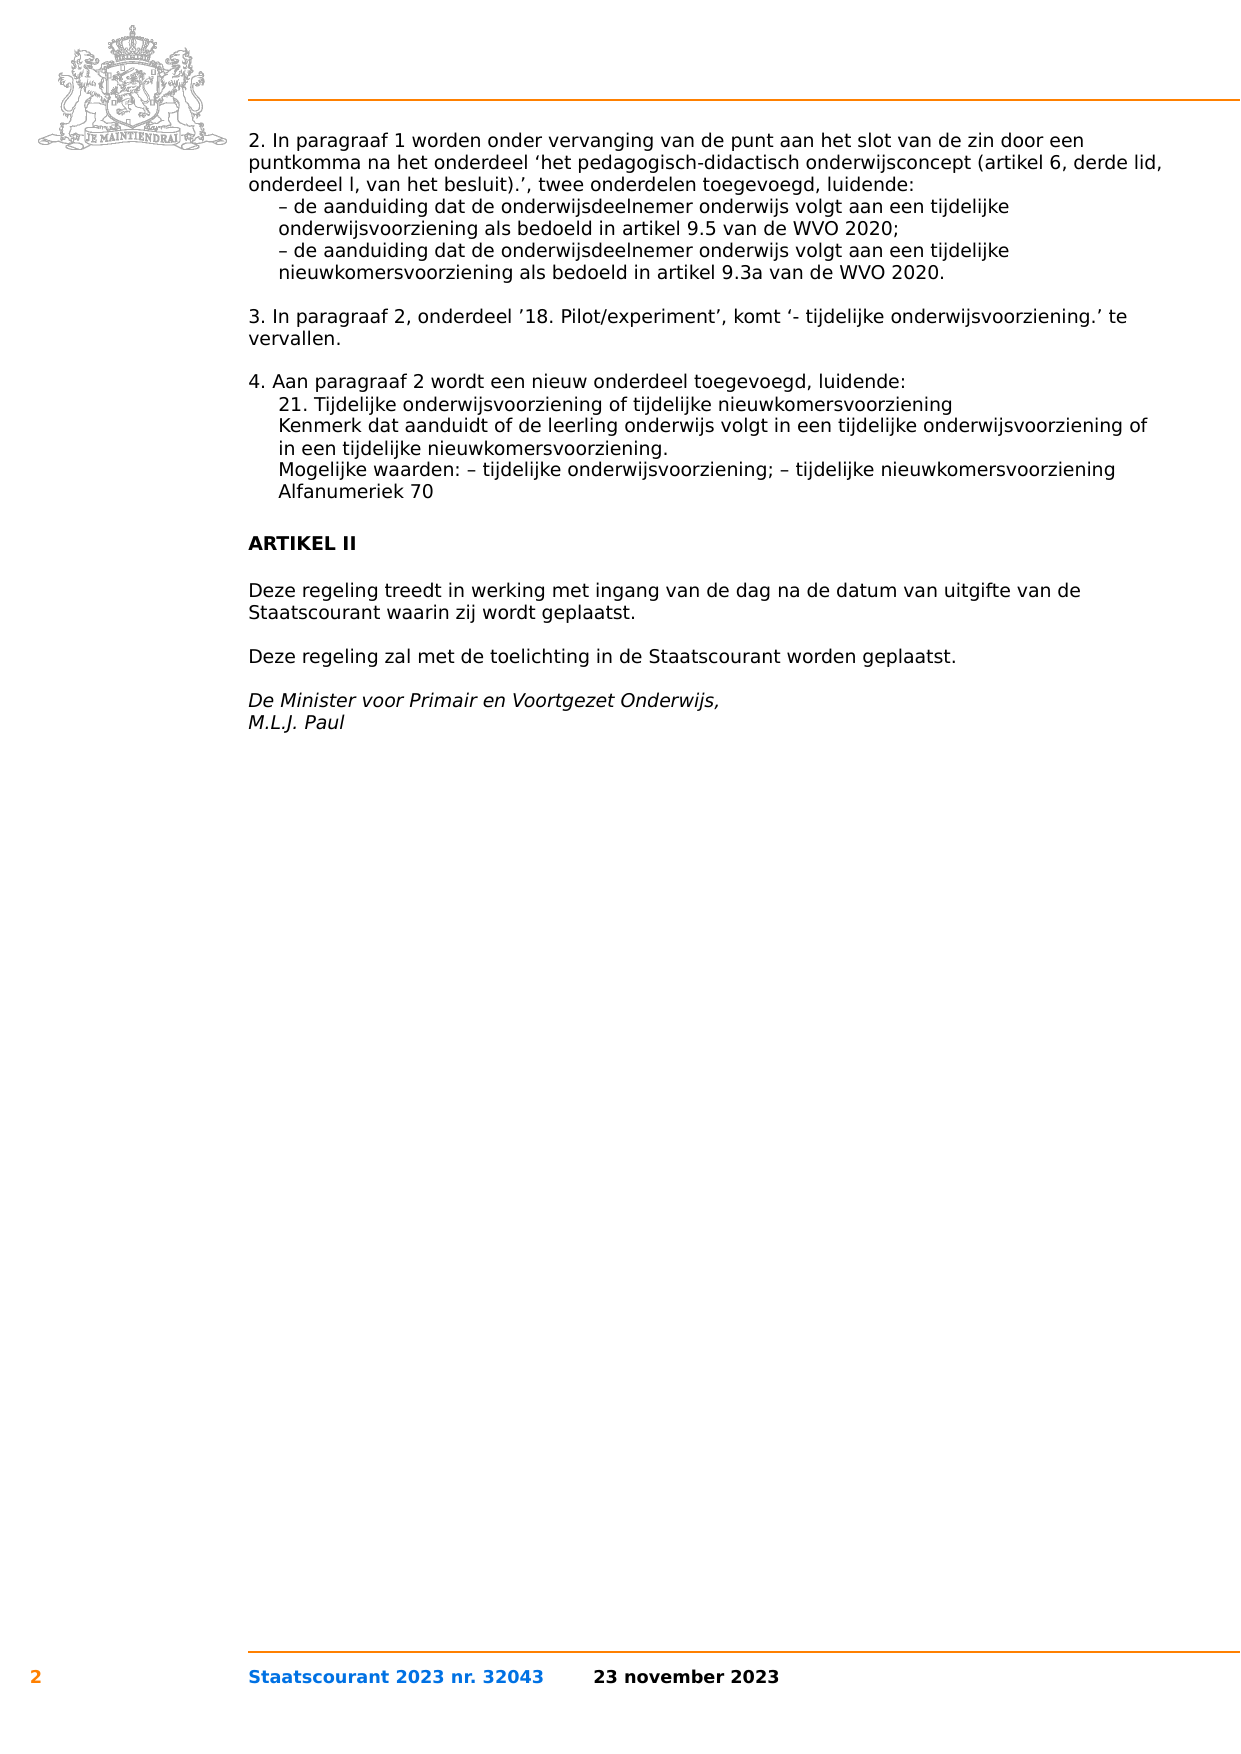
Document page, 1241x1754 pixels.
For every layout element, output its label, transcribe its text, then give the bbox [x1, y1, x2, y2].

picture [38, 25, 227, 150]
text Alfanumeriek 70 [278, 481, 1163, 503]
text Deze regeling zal met de toelichting in de Staatscourant worden geplaatst. [248, 646, 1163, 668]
text – de aanduiding dat de onderwijsdeelnemer onderwijs volgt aan een tijdelijke nieuwkomersvoorziening als bedoeld in artikel 9.3a van de WVO 2020. [278, 240, 1163, 284]
text Kenmerk dat aanduidt of de leerling onderwijs volgt in een tijdelijke onderwijsvoorziening of in een tijdelijke nieuwkomersvoorziening. [278, 415, 1163, 459]
text 4. Aan paragraaf 2 wordt een nieuw onderdeel toegevoegd, luidende: [248, 371, 1163, 393]
text 3. In paragraaf 2, onderdeel ’18. Pilot/experiment’, komt ‘- tijdelijke onderwijsvoorziening.’ te vervallen. [248, 306, 1163, 349]
text – de aanduiding dat de onderwijsdeelnemer onderwijs volgt aan een tijdelijke onderwijsvoorziening als bedoeld in artikel 9.5 van de WVO 2020; [278, 196, 1163, 240]
text 2. In paragraaf 1 worden onder vervanging van de punt aan het slot van de zin door een puntkomma na het onderdeel ‘het pedagogisch-didactisch onderwijsconcept (artikel 6, derde lid, onderdeel l, van het besluit).’, twee onderdelen toegevoegd, luidende: [248, 130, 1163, 196]
text Deze regeling treedt in werking met ingang van de dag na de datum van uitgifte van de Staatscourant waarin zij wordt geplaatst. [248, 580, 1163, 624]
text Mogelijke waarden: – tijdelijke onderwijsvoorziening; – tijdelijke nieuwkomersvoorziening [278, 459, 1163, 481]
subtitle ARTIKEL II [248, 533, 1163, 555]
text 21. Tijdelijke onderwijsvoorziening of tijdelijke nieuwkomersvoorziening [278, 393, 1163, 415]
text De Minister voor Primair en Voortgezet Onderwijs, M.L.J. Paul [248, 690, 1163, 734]
